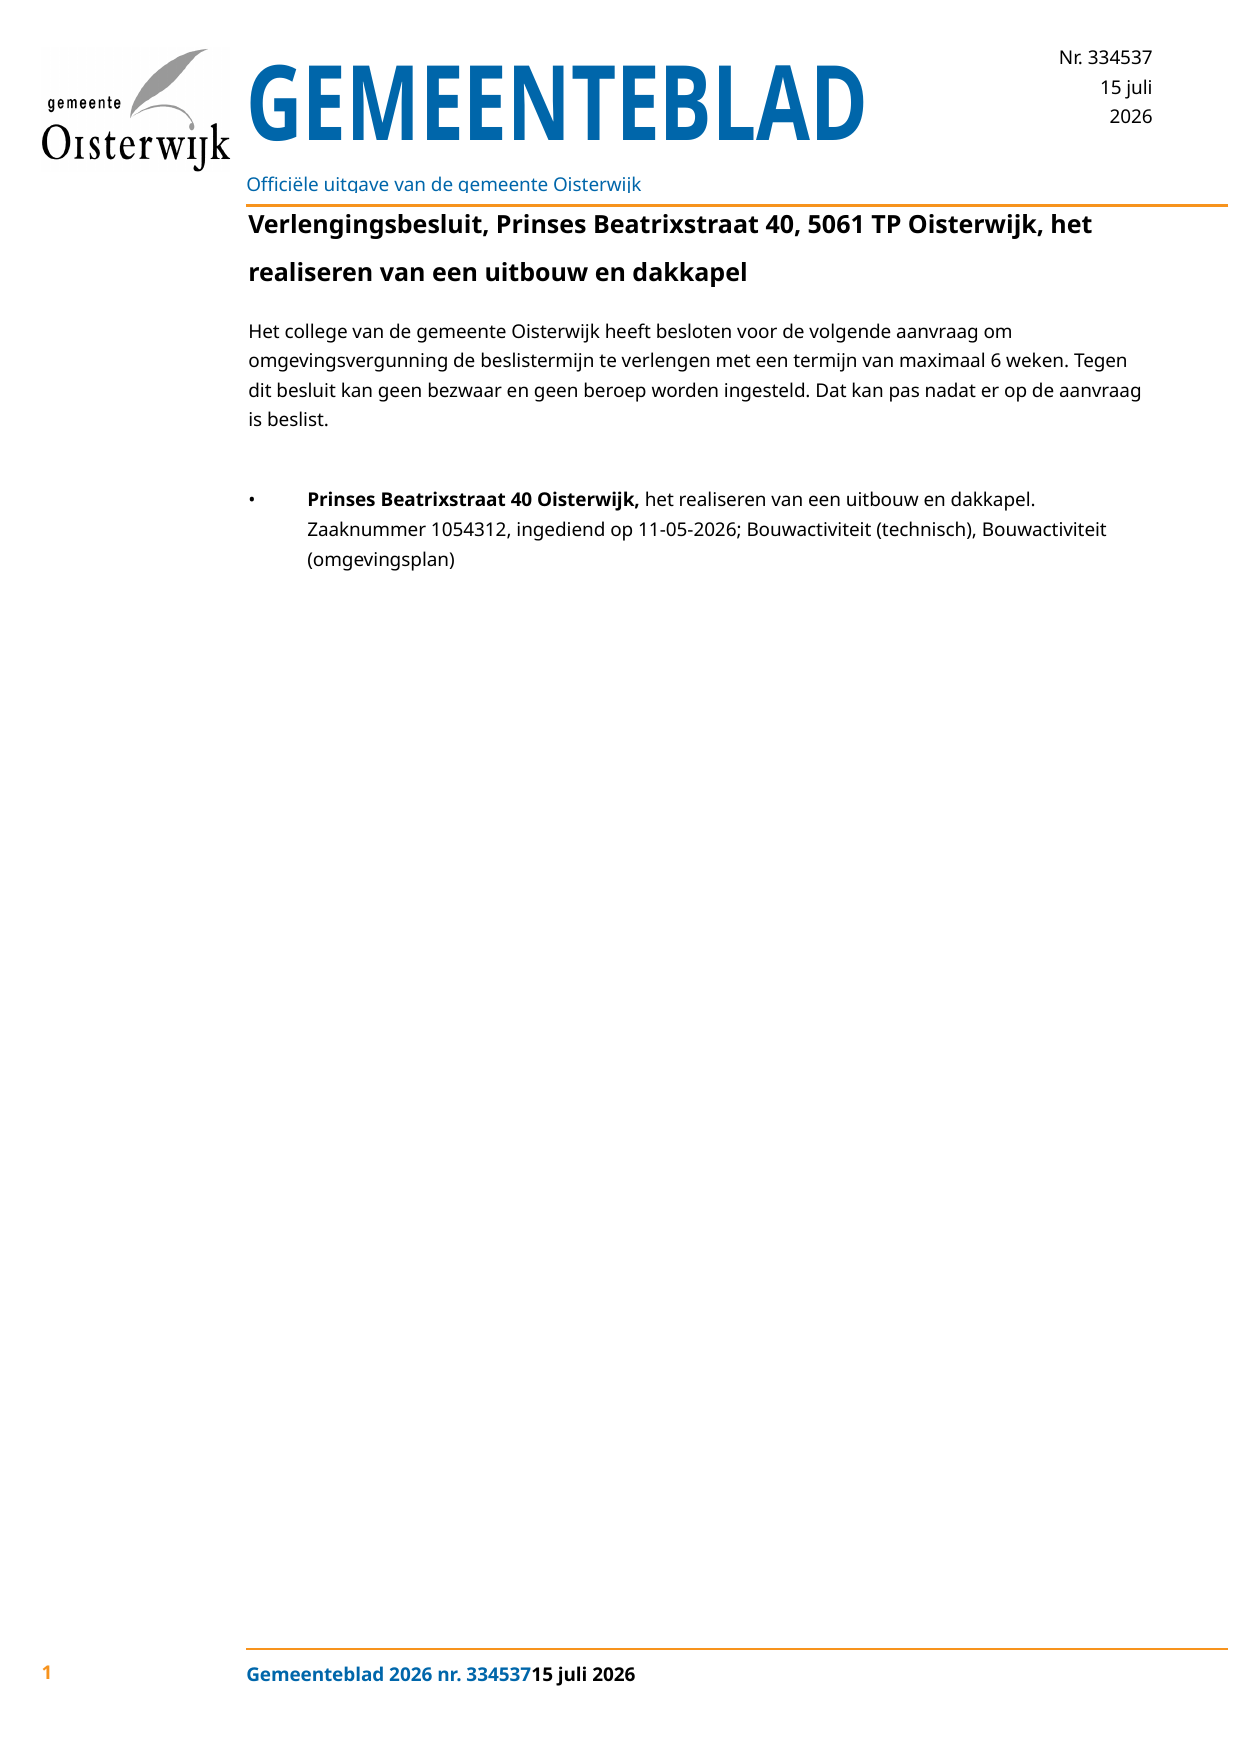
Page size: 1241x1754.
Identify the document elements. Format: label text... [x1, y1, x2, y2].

list Prinses Beatrixstraat 40 Oisterwijk, het realiseren van een uitbouw en dakkapel. Zaaknummer 1054312, ingediend op 11-05-2026; Bouwactiviteit (technisch), Bouwactiviteit (omgevingsplan) [248, 487, 1152, 572]
picture [41, 47, 231, 172]
text Het college van de gemeente Oisterwijk heeft besloten voor de volgende aanvraag om omgevingsvergunning de beslistermijn te verlengen met een termijn van maximaal 6 weken. Tegen dit besluit kan geen bezwaar en geen beroep worden ingesteld. Dat kan pas nadat er op de aanvraag is beslist. [248, 318, 1152, 432]
text Verlengingsbesluit, Prinses Beatrixstraat 40, 5061 TP Oisterwijk, het realiseren van een uitbouw en dakkapel [248, 207, 1152, 288]
